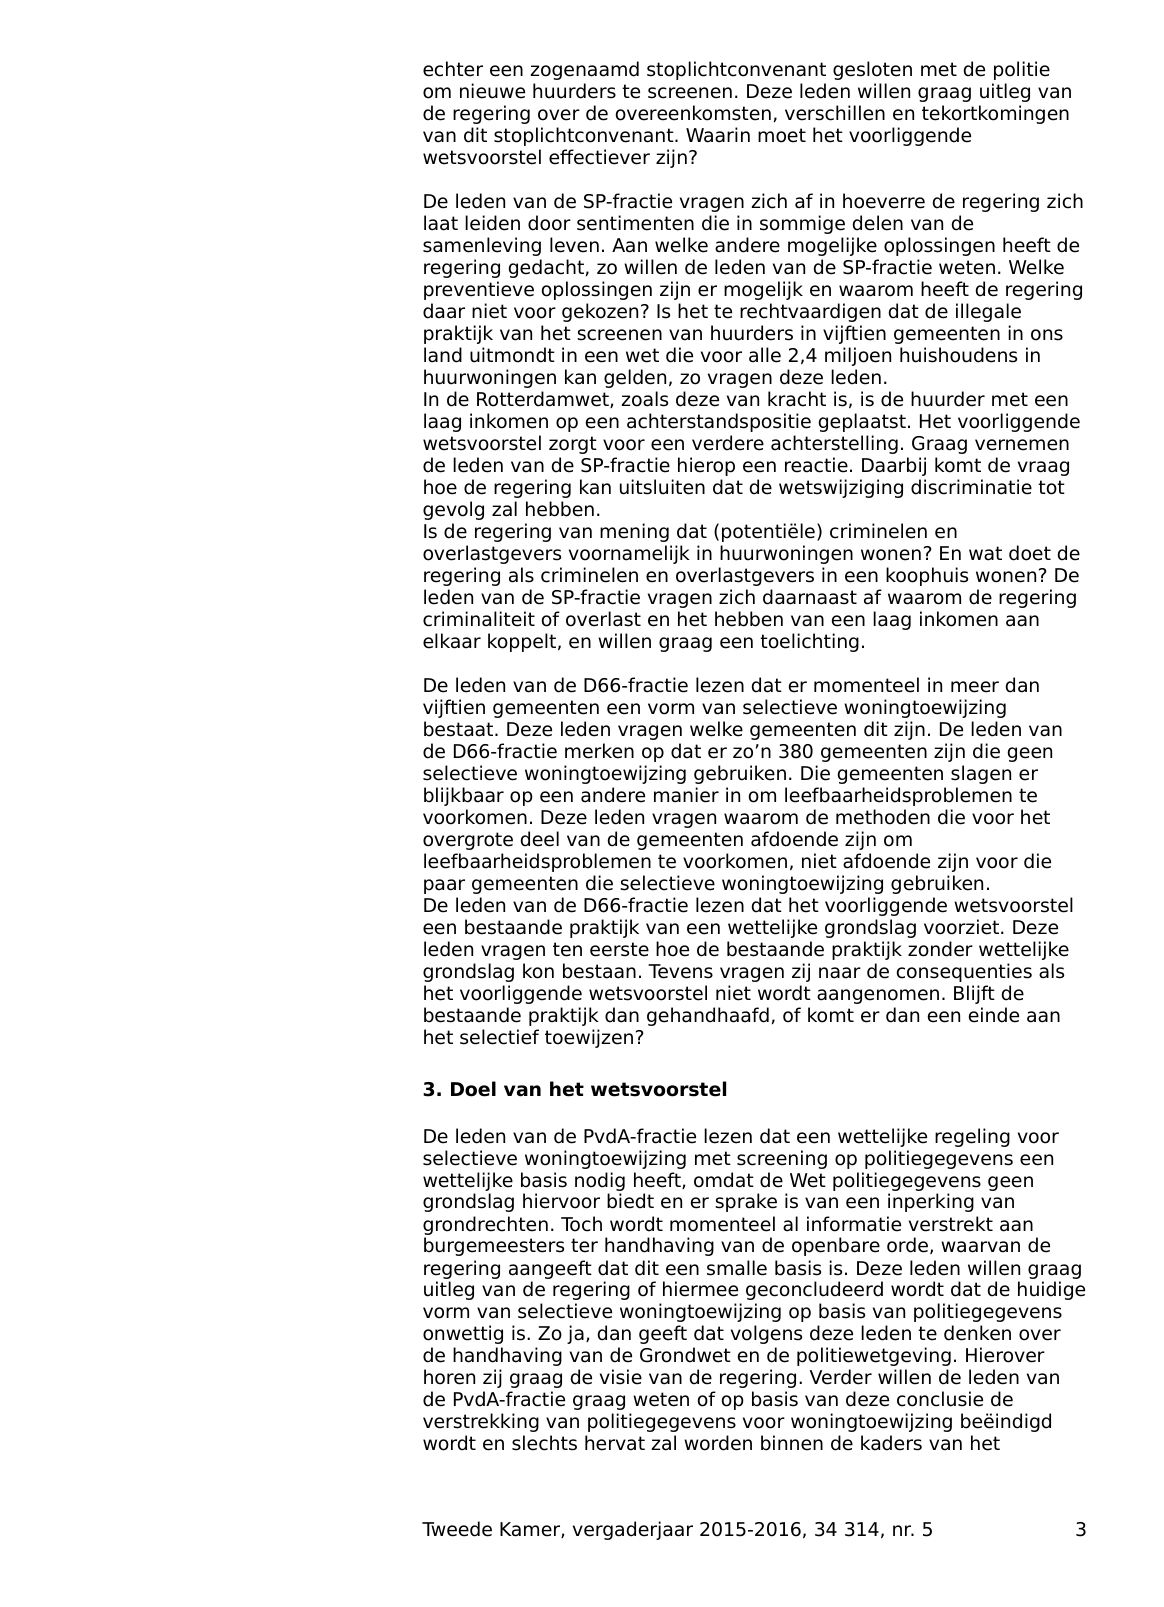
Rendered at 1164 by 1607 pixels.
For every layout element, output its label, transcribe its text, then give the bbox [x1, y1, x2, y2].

text De leden van de PvdA-fractie lezen dat een wettelijke regeling voor selectieve woningtoewijzing met screening op politiegegevens een wettelijke basis nodig heeft, omdat de Wet politiegegevens geen grondslag hiervoor biedt en er sprake is van een inperking van grondrechten. Toch wordt momenteel al informatie verstrekt aan burgemeesters ter handhaving van de openbare orde, waarvan de regering aangeeft dat dit een smalle basis is. Deze leden willen graag uitleg van de regering of hiermee geconcludeerd wordt dat de huidige vorm van selectieve woningtoewijzing op basis van politiegegevens onwettig is. Zo ja, dan geeft dat volgens deze leden te denken over de handhaving van de Grondwet en de politiewetgeving. Hierover horen zij graag de visie van de regering. Verder willen de leden van de PvdA-fractie graag weten of op basis van deze conclusie de verstrekking van politiegegevens voor woningtoewijzing beëindigd wordt en slechts hervat zal worden binnen de kaders van het [422, 1126, 1087, 1455]
text De leden van de SP-fractie vragen zich af in hoeverre de regering zich laat leiden door sentimenten die in sommige delen van de samenleving leven. Aan welke andere mogelijke oplossingen heeft de regering gedacht, zo willen de leden van de SP-fractie weten. Welke preventieve oplossingen zijn er mogelijk en waarom heeft de regering daar niet voor gekozen? Is het te rechtvaardigen dat de illegale praktijk van het screenen van huurders in vijftien gemeenten in ons land uitmondt in een wet die voor alle 2,4 miljoen huishoudens in huurwoningen kan gelden, zo vragen deze leden. [422, 191, 1087, 389]
text De leden van de D66-fractie lezen dat het voorliggende wetsvoorstel een bestaande praktijk van een wettelijke grondslag voorziet. Deze leden vragen ten eerste hoe de bestaande praktijk zonder wettelijke grondslag kon bestaan. Tevens vragen zij naar de consequenties als het voorliggende wetsvoorstel niet wordt aangenomen. Blijft de bestaande praktijk dan gehandhaafd, of komt er dan een einde aan het selectief toewijzen? [422, 895, 1087, 1048]
text Is de regering van mening dat (potentiële) criminelen en overlastgevers voornamelijk in huurwoningen wonen? En wat doet de regering als criminelen en overlastgevers in een koophuis wonen? De leden van de SP-fractie vragen zich daarnaast af waarom de regering criminaliteit of overlast en het hebben van een laag inkomen aan elkaar koppelt, en willen graag een toelichting. [422, 521, 1087, 653]
text echter een zogenaamd stoplichtconvenant gesloten met de politie om nieuwe huurders te screenen. Deze leden willen graag uitleg van de regering over de overeenkomsten, verschillen en tekortkomingen van dit stoplichtconvenant. Waarin moet het voorliggende wetsvoorstel effectiever zijn? [422, 59, 1087, 169]
text In de Rotterdamwet, zoals deze van kracht is, is de huurder met een laag inkomen op een achterstandspositie geplaatst. Het voorliggende wetsvoorstel zorgt voor een verdere achterstelling. Graag vernemen de leden van de SP-fractie hierop een reactie. Daarbij komt de vraag hoe de regering kan uitsluiten dat de wetswijziging discriminatie tot gevolg zal hebben. [422, 389, 1087, 521]
subtitle 3. Doel van het wetsvoorstel [422, 1078, 1087, 1101]
text De leden van de D66-fractie lezen dat er momenteel in meer dan vijftien gemeenten een vorm van selectieve woningtoewijzing bestaat. Deze leden vragen welke gemeenten dit zijn. De leden van de D66-fractie merken op dat er zo’n 380 gemeenten zijn die geen selectieve woningtoewijzing gebruiken. Die gemeenten slagen er blijkbaar op een andere manier in om leefbaarheidsproblemen te voorkomen. Deze leden vragen waarom de methoden die voor het overgrote deel van de gemeenten afdoende zijn om leefbaarheidsproblemen te voorkomen, niet afdoende zijn voor die paar gemeenten die selectieve woningtoewijzing gebruiken. [422, 675, 1087, 895]
